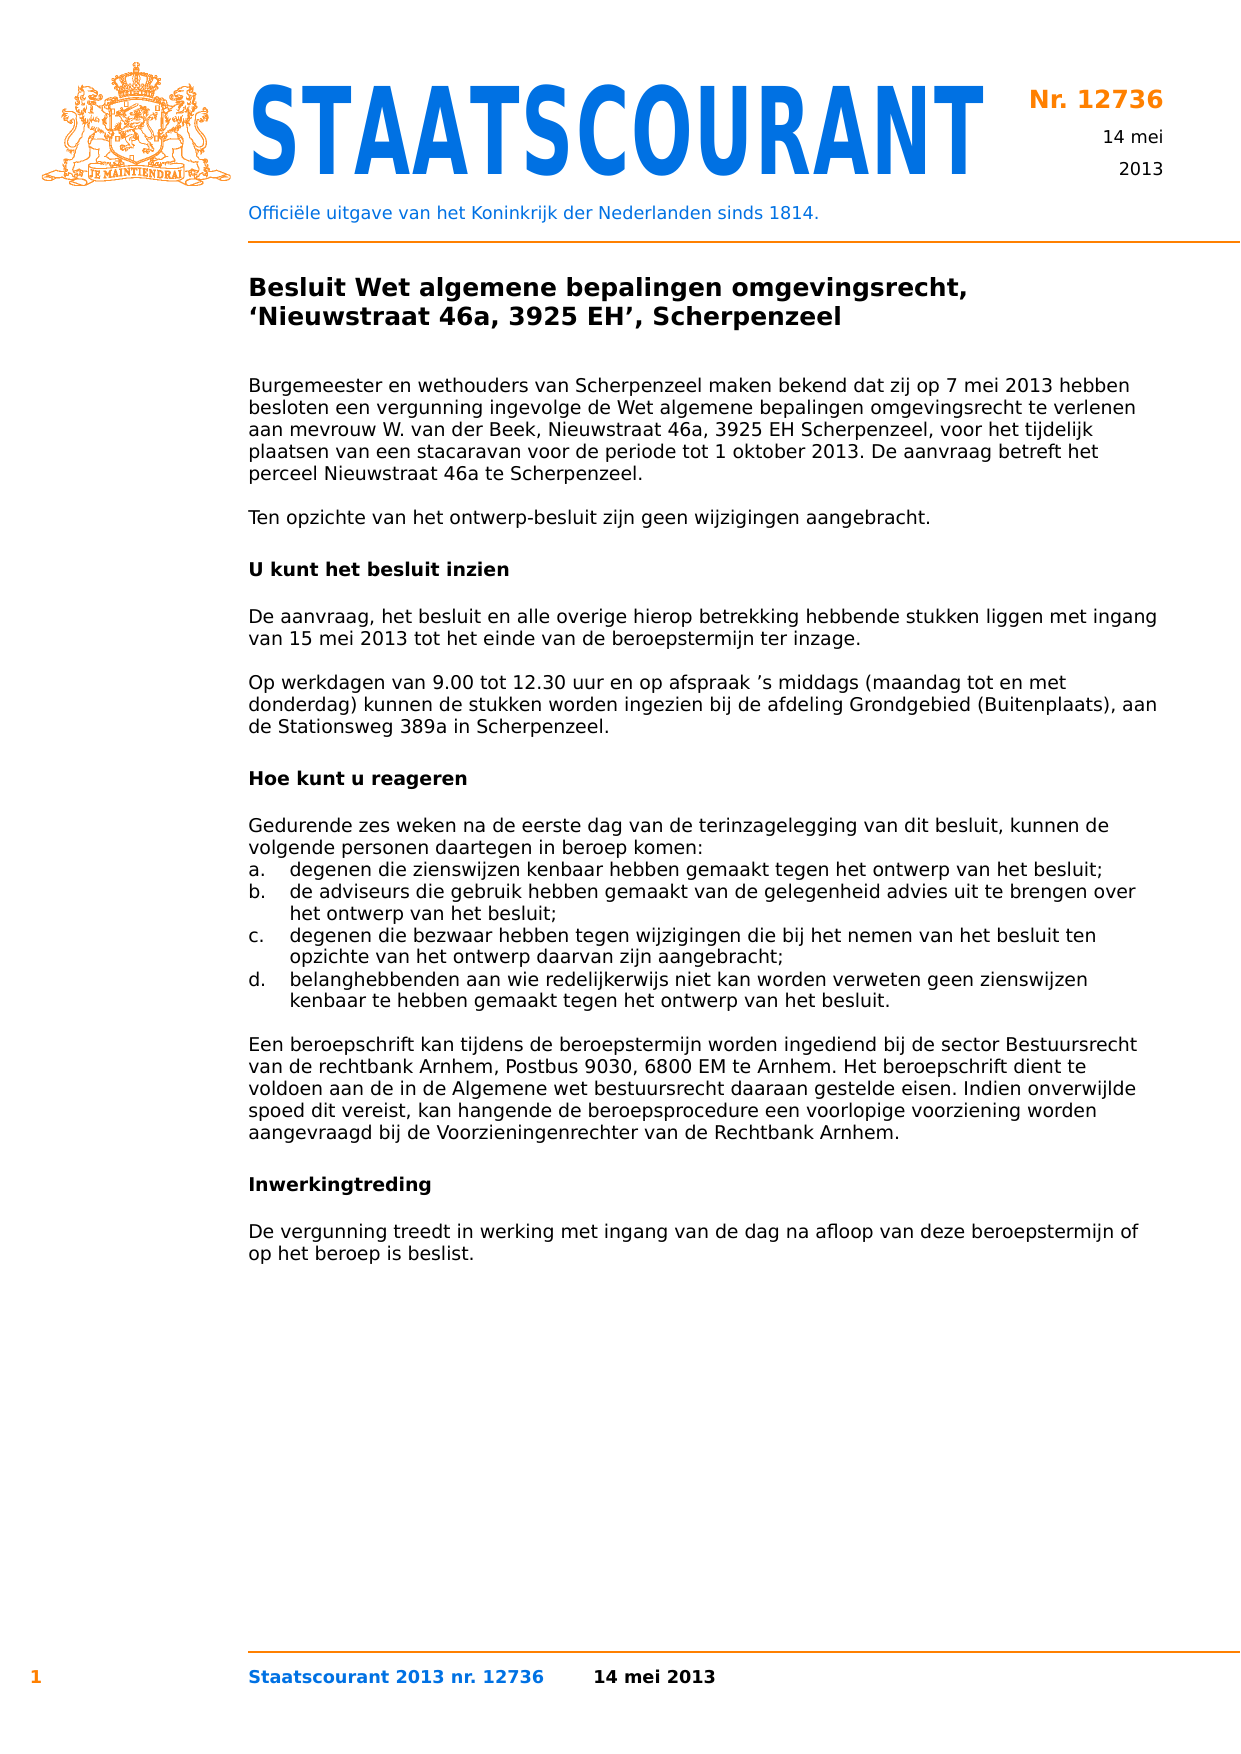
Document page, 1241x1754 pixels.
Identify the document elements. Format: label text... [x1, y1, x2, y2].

subtitle U kunt het besluit inzien [248, 559, 1163, 581]
text Ten opzichte van het ontwerp-besluit zijn geen wijzigingen aangebracht. [248, 507, 1163, 529]
text b. de adviseurs die gebruik hebben gemaakt van de gelegenheid advies uit te brengen over het ontwerp van het besluit; [248, 881, 1163, 924]
subtitle Inwerkingtreding [248, 1174, 1163, 1196]
text Een beroepschrift kan tijdens de beroepstermijn worden ingediend bij de sector Bestuursrecht van de rechtbank Arnhem, Postbus 9030, 6800 EM te Arnhem. Het beroepschrift dient te voldoen aan de in de Algemene wet bestuursrecht daaraan gestelde eisen. Indien onverwijlde spoed dit vereist, kan hangende de beroepsprocedure een voorlopige voorziening worden aangevraagd bij de Voorzieningenrechter van de Rechtbank Arnhem. [248, 1034, 1163, 1144]
text d. belanghebbenden aan wie redelijkerwijs niet kan worden verweten geen zienswijzen kenbaar te hebben gemaakt tegen het ontwerp van het besluit. [248, 968, 1163, 1012]
picture [41, 62, 231, 186]
table_header Nr. 12736 [998, 62, 1240, 121]
table_header STAATSCOURANT [248, 62, 998, 203]
text De vergunning treedt in werking met ingang van de dag na afloop van deze beroepstermijn of op het beroep is beslist. [248, 1221, 1163, 1265]
text Burgemeester en wethouders van Scherpenzeel maken bekend dat zij op 7 mei 2013 hebben besloten een vergunning ingevolge de Wet algemene bepalingen omgevingsrecht te verlenen aan mevrouw W. van der Beek, Nieuwstraat 46a, 3925 EH Scherpenzeel, voor het tijdelijk plaatsen van een stacaravan voor de periode tot 1 oktober 2013. De aanvraag betreft het perceel Nieuwstraat 46a te Scherpenzeel. [248, 375, 1163, 485]
table_cell Officiële uitgave van het Koninkrijk der Nederlanden sinds 1814. [248, 203, 1240, 241]
table_cell 2013 [998, 153, 1240, 203]
table_header [25, 62, 248, 241]
subtitle Besluit Wet algemene bepalingen omgevingsrecht, ‘Nieuwstraat 46a, 3925 EH’, Scherpenzeel [248, 273, 1163, 331]
text c. degenen die bezwaar hebben tegen wijzigingen die bij het nemen van het besluit ten opzichte van het ontwerp daarvan zijn aangebracht; [248, 924, 1163, 968]
text Gedurende zes weken na de eerste dag van de terinzagelegging van dit besluit, kunnen de volgende personen daartegen in beroep komen: [248, 814, 1163, 858]
text De aanvraag, het besluit en alle overige hierop betrekking hebbende stukken liggen met ingang van 15 mei 2013 tot het einde van de beroepstermijn ter inzage. [248, 606, 1163, 650]
text Op werkdagen van 9.00 tot 12.30 uur en op afspraak ’s middags (maandag tot en met donderdag) kunnen de stukken worden ingezien bij de afdeling Grondgebied (Buitenplaats), aan de Stationsweg 389a in Scherpenzeel. [248, 672, 1163, 738]
subtitle Hoe kunt u reageren [248, 768, 1163, 789]
text a. degenen die zienswijzen kenbaar hebben gemaakt tegen het ontwerp van het besluit; [248, 858, 1163, 881]
table_cell 14 mei [998, 121, 1240, 153]
